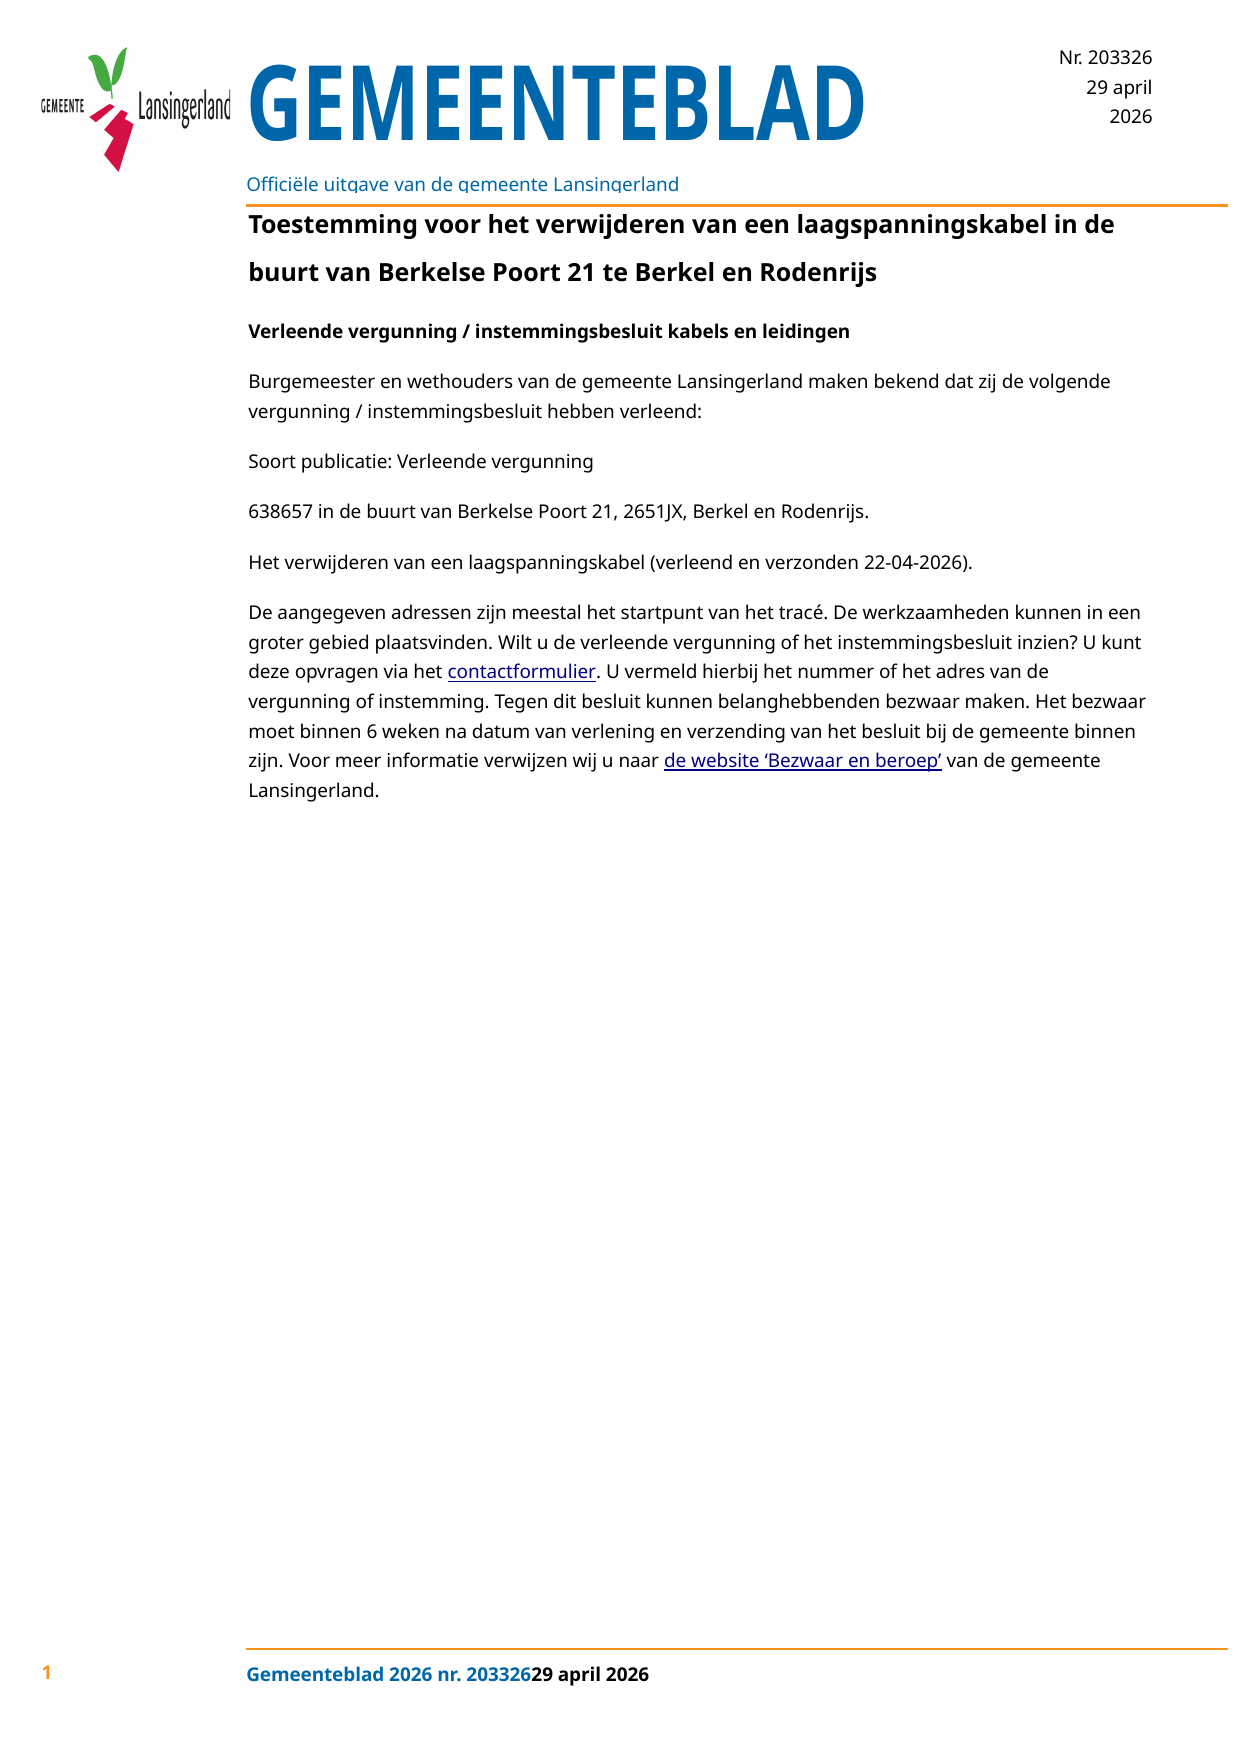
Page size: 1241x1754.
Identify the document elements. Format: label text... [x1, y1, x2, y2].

picture [41, 47, 231, 172]
text De aangegeven adressen zijn meestal het startpunt van het tracé. De werkzaamheden kunnen in een groter gebied plaatsvinden. Wilt u de verleende vergunning of het instemmingsbesluit inzien? U kunt deze opvragen via het contactformulier. U vermeld hierbij het nummer of het adres van de vergunning of instemming. Tegen dit besluit kunnen belanghebbenden bezwaar maken. Het bezwaar moet binnen 6 weken na datum van verlening en verzending van het besluit bij de gemeente binnen zijn. Voor meer informatie verwijzen wij u naar de website ‘Bezwaar en beroep’ van de gemeente Lansingerland. [248, 599, 1152, 803]
text Verleende vergunning / instemmingsbesluit kabels en leidingen [248, 318, 1152, 344]
text Toestemming voor het verwijderen van een laagspanningskabel in de buurt van Berkelse Poort 21 te Berkel en Rodenrijs [248, 207, 1152, 288]
text Burgemeester en wethouders van de gemeente Lansingerland maken bekend dat zij de volgende vergunning / instemmingsbesluit hebben verleend: [248, 368, 1152, 424]
text 638657 in de buurt van Berkelse Poort 21, 2651JX, Berkel en Rodenrijs. [248, 499, 1152, 524]
text Soort publicatie: Verleende vergunning [248, 448, 1152, 474]
text Het verwijderen van een laagspanningskabel (verleend en verzonden 22-04-2026). [248, 549, 1152, 575]
